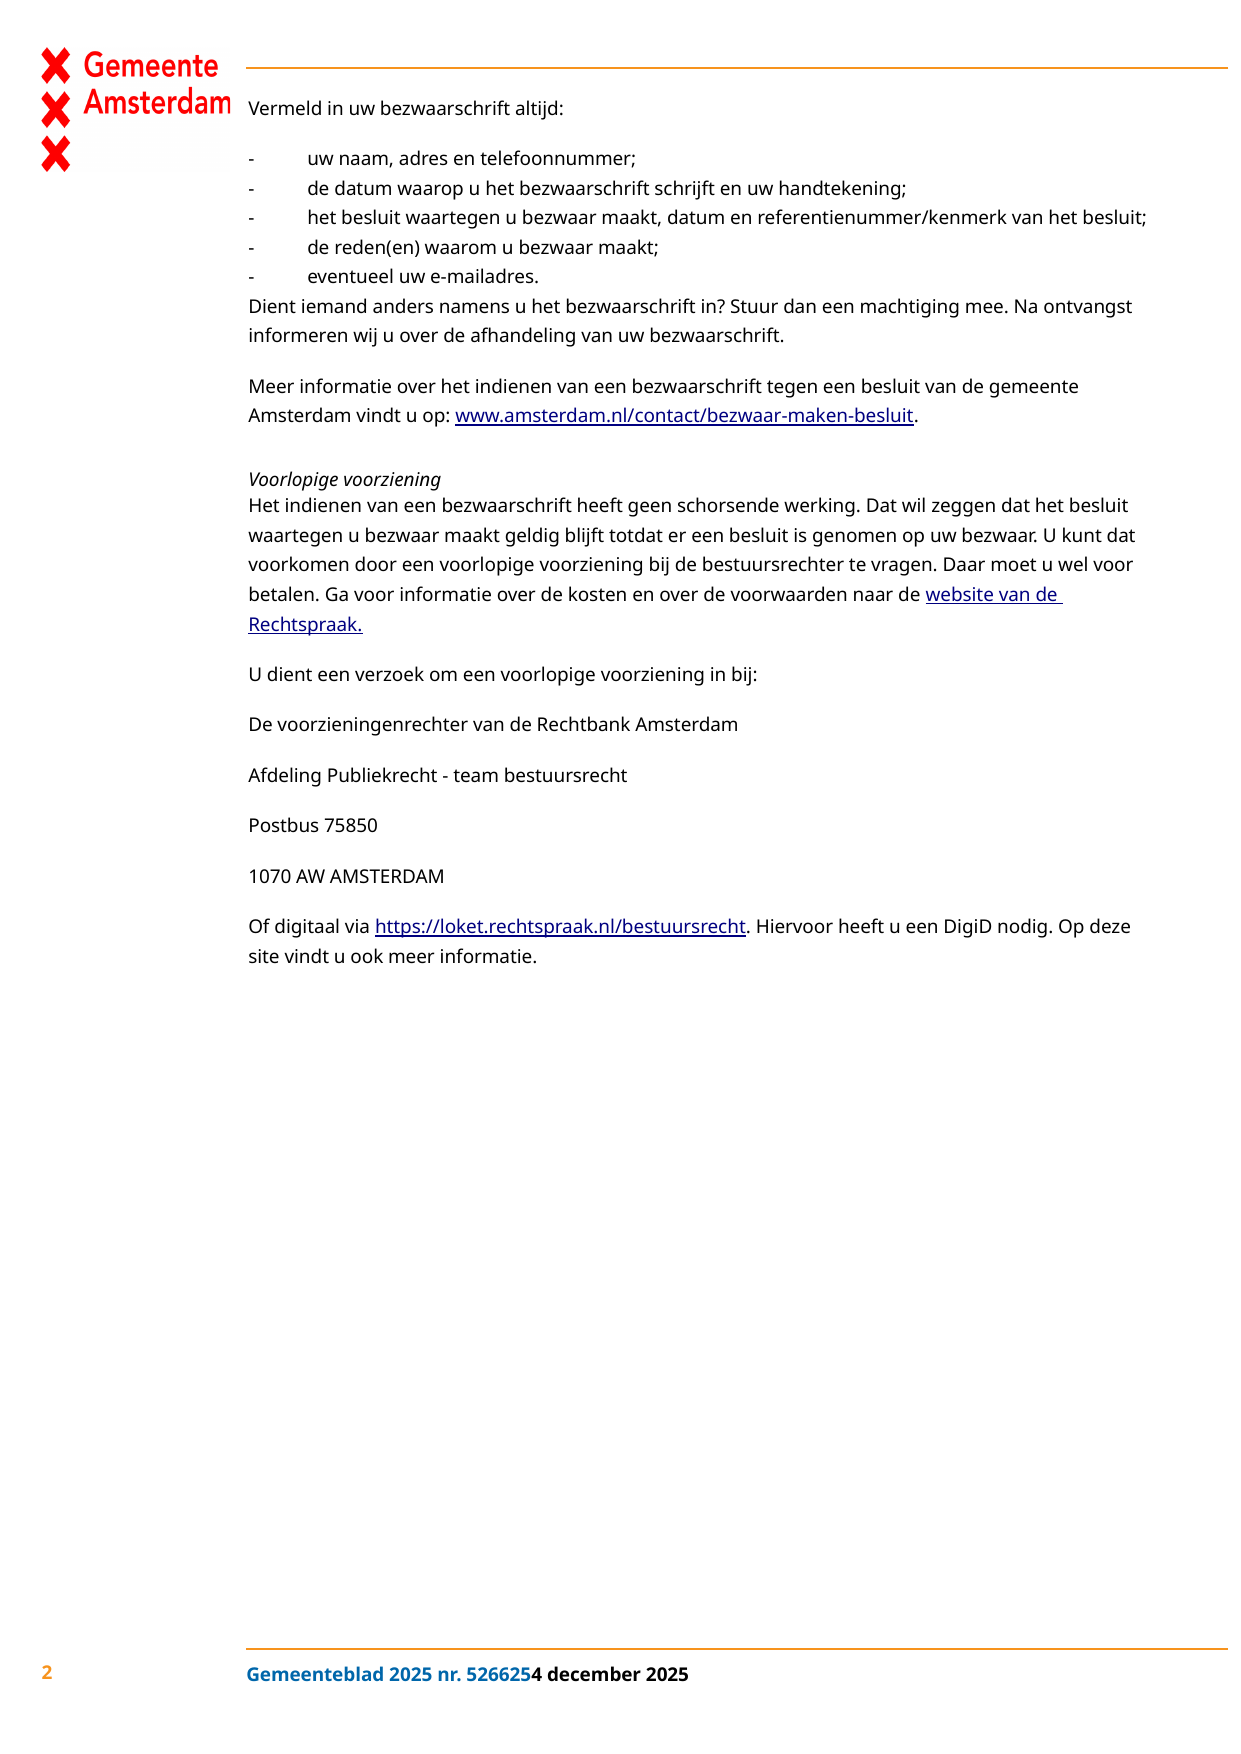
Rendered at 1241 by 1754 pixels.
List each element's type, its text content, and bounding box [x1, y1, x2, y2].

list eventueel uw e-mailadres. [248, 263, 1152, 289]
picture [41, 47, 231, 172]
text Dient iemand anders namens u het bezwaarschrift in? Stuur dan een machtiging mee. Na ontvangst informeren wij u over de afhandeling van uw bezwaarschrift. [248, 293, 1152, 348]
list de datum waarop u het bezwaarschrift schrijft en uw handtekening; [248, 175, 1152, 201]
text Het indienen van een bezwaarschrift heeft geen schorsende werking. Dat wil zeggen dat het besluit waartegen u bezwaar maakt geldig blijft totdat er een besluit is genomen op uw bezwaar. U kunt dat voorkomen door een voorlopige voorziening bij de bestuursrechter te vragen. Daar moet u wel voor betalen. Ga voor informatie over de kosten en over de voorwaarden naar de website van de Rechtspraak. [248, 492, 1152, 636]
text Postbus 75850 [248, 812, 1152, 838]
text Vermeld in uw bezwaarschrift altijd: [248, 95, 1152, 121]
text Of digitaal via https://loket.rechtspraak.nl/bestuursrecht. Hiervoor heeft u een DigiD nodig. Op deze site vindt u ook meer informatie. [248, 913, 1152, 968]
text U dient een verzoek om een voorlopige voorziening in bij: [248, 661, 1152, 687]
list het besluit waartegen u bezwaar maakt, datum en referentienummer/kenmerk van het besluit; [248, 204, 1152, 230]
list uw naam, adres en telefoonnummer; [248, 145, 1152, 171]
text Afdeling Publiekrecht - team bestuursrecht [248, 762, 1152, 788]
text Voorlopige voorziening [248, 467, 1152, 492]
text Meer informatie over het indienen van een bezwaarschrift tegen een besluit van de gemeente Amsterdam vindt u op: www.amsterdam.nl/contact/bezwaar-maken-besluit. [248, 373, 1152, 428]
text 1070 AW AMSTERDAM [248, 863, 1152, 888]
text De voorzieningenrechter van de Rechtbank Amsterdam [248, 712, 1152, 737]
list de reden(en) waarom u bezwaar maakt; [248, 234, 1152, 260]
